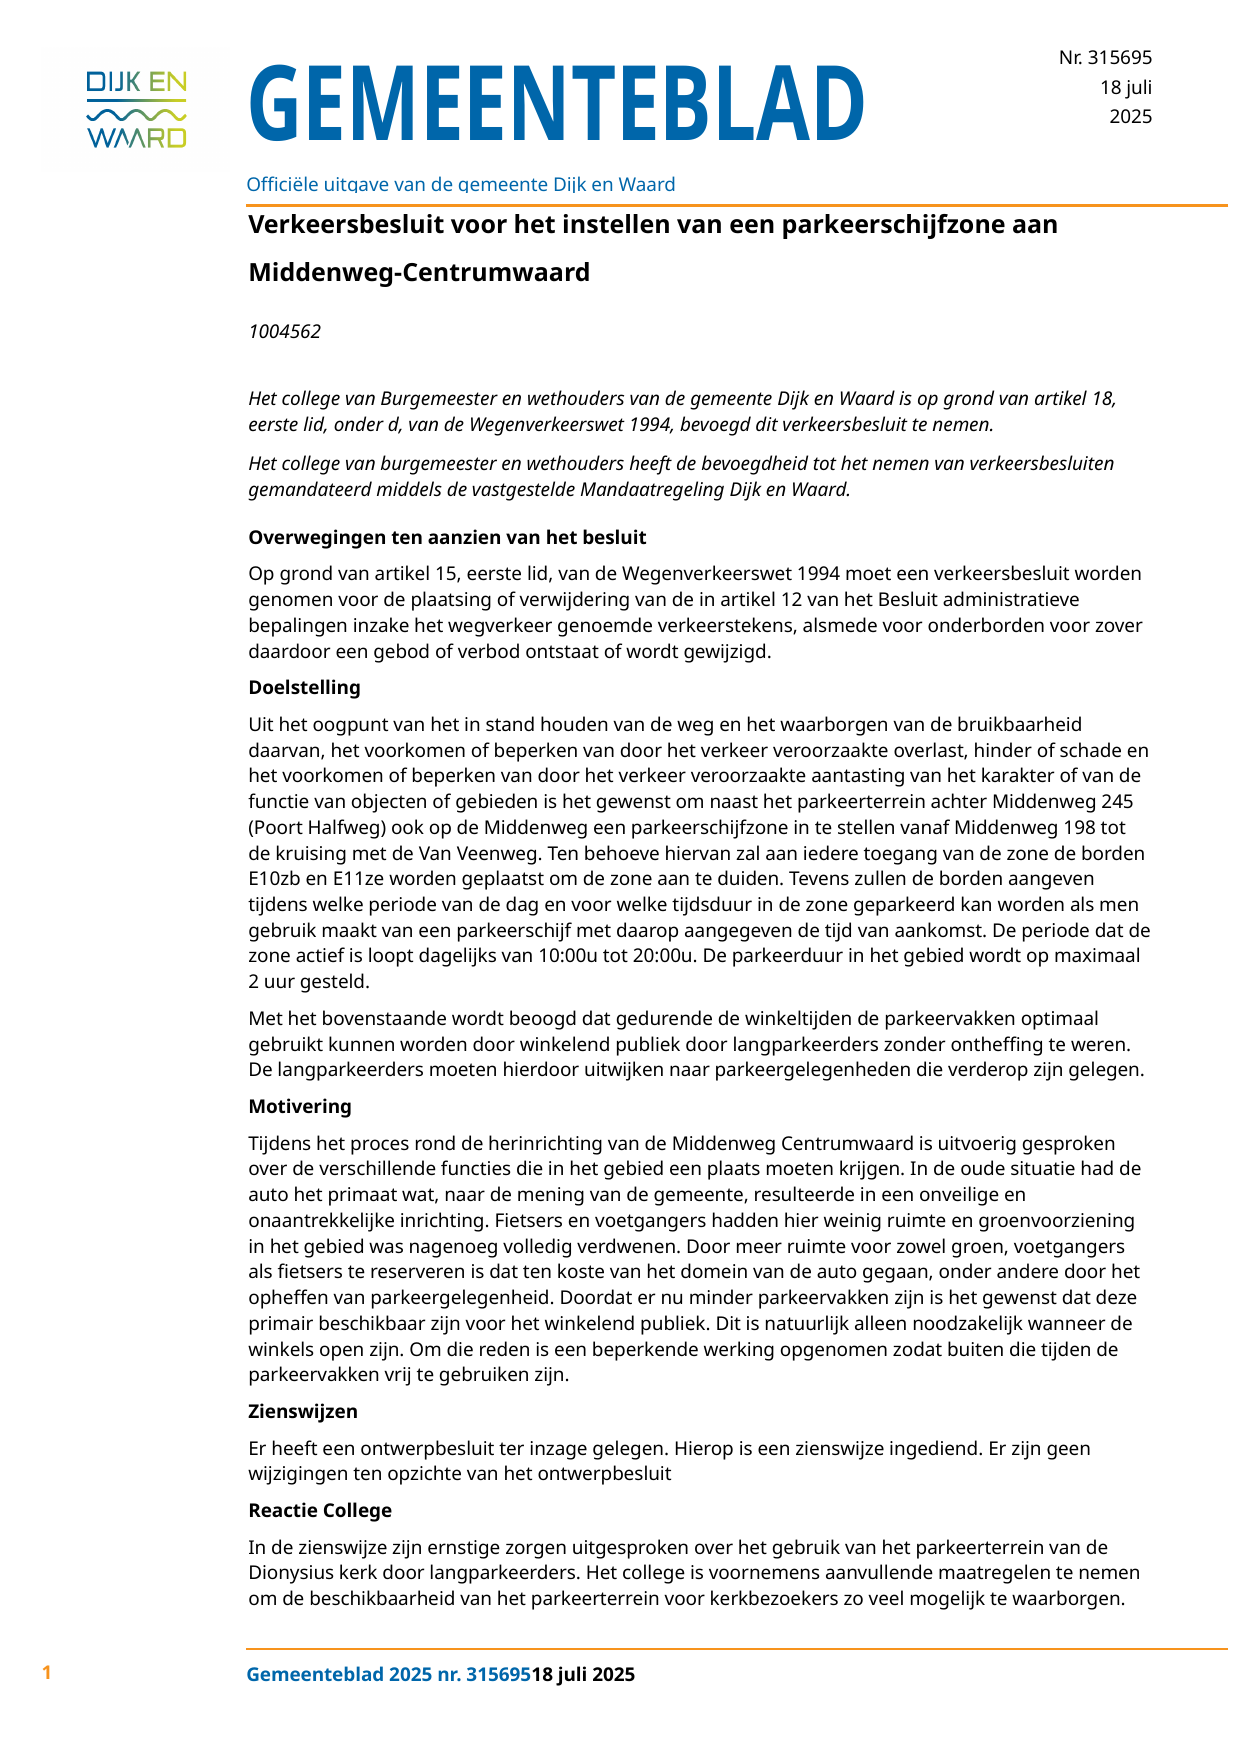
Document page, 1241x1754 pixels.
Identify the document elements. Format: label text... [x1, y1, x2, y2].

text In de zienswijze zijn ernstige zorgen uitgesproken over het gebruik van het parkeerterrein van de Dionysius kerk door langparkeerders. Het college is voornemens aanvullende maatregelen te nemen om de beschikbaarheid van het parkeerterrein voor kerkbezoekers zo veel mogelijk te waarborgen. [248, 1534, 1152, 1611]
text Met het bovenstaande wordt beoogd dat gedurende de winkeltijden de parkeervakken optimaal gebruikt kunnen worden door winkelend publiek door langparkeerders zonder ontheffing te weren. De langparkeerders moeten hierdoor uitwijken naar parkeergelegenheden die verderop zijn gelegen. [248, 1005, 1152, 1082]
text Doelstelling [248, 674, 1152, 700]
text Er heeft een ontwerpbesluit ter inzage gelegen. Hierop is een zienswijze ingediend. Er zijn geen wijzigingen ten opzichte van het ontwerpbesluit [248, 1435, 1152, 1486]
text Reactie College [248, 1497, 1152, 1523]
text Zienswijzen [248, 1398, 1152, 1424]
picture [41, 47, 231, 172]
text Uit het oogpunt van het in stand houden van de weg en het waarborgen van de bruikbaarheid daarvan, het voorkomen of beperken van door het verkeer veroorzaakte overlast, hinder of schade en het voorkomen of beperken van door het verkeer veroorzaakte aantasting van het karakter of van de functie van objecten of gebieden is het gewenst om naast het parkeerterrein achter Middenweg 245 (Poort Halfweg) ook op de Middenweg een parkeerschijfzone in te stellen vanaf Middenweg 198 tot de kruising met de Van Veenweg. Ten behoeve hiervan zal aan iedere toegang van de zone de borden E10zb en E11ze worden geplaatst om de zone aan te duiden. Tevens zullen de borden aangeven tijdens welke periode van de dag en voor welke tijdsduur in de zone geparkeerd kan worden als men gebruik maakt van een parkeerschijf met daarop aangegeven de tijd van aankomst. De periode dat de zone actief is loopt dagelijks van 10:00u tot 20:00u. De parkeerduur in het gebied wordt op maximaal 2 uur gesteld. [248, 711, 1152, 994]
text Het college van burgemeester en wethouders heeft de bevoegdheid tot het nemen van verkeersbesluiten gemandateerd middels de vastgestelde Mandaatregeling Dijk en Waard. [248, 451, 1152, 502]
text Motivering [248, 1093, 1152, 1119]
text Verkeersbesluit voor het instellen van een parkeerschijfzone aan Middenweg-Centrumwaard [248, 207, 1152, 288]
text Tijdens het proces rond de herinrichting van de Middenweg Centrumwaard is uitvoerig gesproken over de verschillende functies die in het gebied een plaats moeten krijgen. In de oude situatie had de auto het primaat wat, naar de mening van de gemeente, resulteerde in een onveilige en onaantrekkelijke inrichting. Fietsers en voetgangers hadden hier weinig ruimte en groenvoorziening in het gebied was nagenoeg volledig verdwenen. Door meer ruimte voor zowel groen, voetgangers als fietsers te reserveren is dat ten koste van het domein van de auto gegaan, onder andere door het opheffen van parkeergelegenheid. Doordat er nu minder parkeervakken zijn is het gewenst dat deze primair beschikbaar zijn voor het winkelend publiek. Dit is natuurlijk alleen noodzakelijk wanneer de winkels open zijn. Om die reden is een beperkende werking opgenomen zodat buiten die tijden de parkeervakken vrij te gebruiken zijn. [248, 1130, 1152, 1387]
text Op grond van artikel 15, eerste lid, van de Wegenverkeerswet 1994 moet een verkeersbesluit worden genomen voor de plaatsing of verwijdering van de in artikel 12 van het Besluit administratieve bepalingen inzake het wegverkeer genoemde verkeerstekens, alsmede voor onderborden voor zover daardoor een gebod of verbod ontstaat of wordt gewijzigd. [248, 561, 1152, 663]
text Het college van Burgemeester en wethouders van de gemeente Dijk en Waard is op grond van artikel 18, eerste lid, onder d, van de Wegenverkeerswet 1994, bevoegd dit verkeersbesluit te nemen. [248, 386, 1152, 437]
text 1004562 [248, 318, 1152, 344]
text Overwegingen ten aanzien van het besluit [248, 524, 1152, 550]
